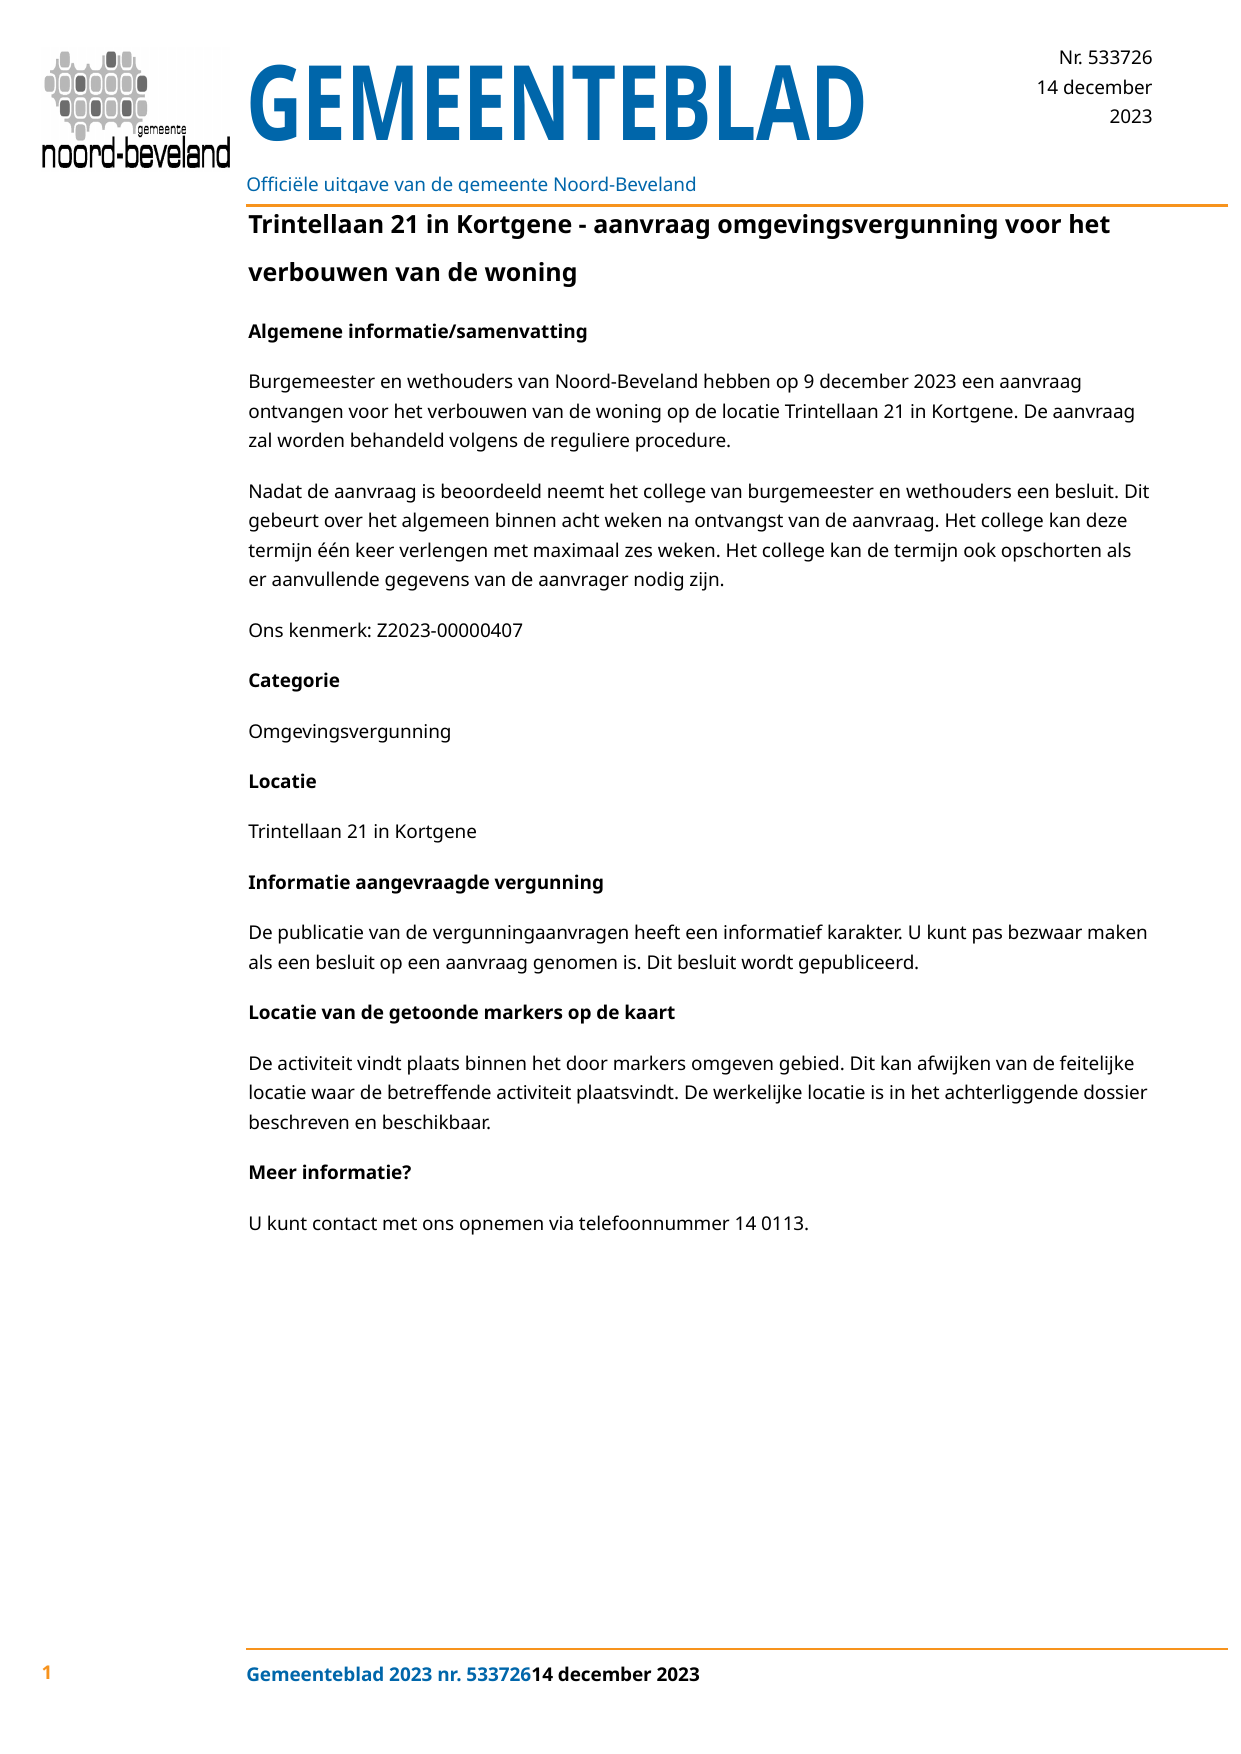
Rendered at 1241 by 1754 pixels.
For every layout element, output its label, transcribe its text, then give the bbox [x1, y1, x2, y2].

text Informatie aangevraagde vergunning [248, 869, 1152, 895]
text Ons kenmerk: Z2023-00000407 [248, 617, 1152, 643]
text De publicatie van de vergunningaanvragen heeft een informatief karakter. U kunt pas bezwaar maken als een besluit op een aanvraag genomen is. Dit besluit wordt gepubliceerd. [248, 919, 1152, 975]
text Trintellaan 21 in Kortgene [248, 819, 1152, 844]
text De activiteit vindt plaats binnen het door markers omgeven gebied. Dit kan afwijken van de feitelijke locatie waar de betreffende activiteit plaatsvindt. De werkelijke locatie is in het achterliggende dossier beschreven en beschikbaar. [248, 1050, 1152, 1135]
text Omgevingsvergunning [248, 718, 1152, 744]
text Locatie van de getoonde markers op de kaart [248, 999, 1152, 1025]
text Meer informatie? [248, 1159, 1152, 1185]
text Locatie [248, 768, 1152, 794]
text Categorie [248, 667, 1152, 693]
picture [41, 47, 231, 172]
text U kunt contact met ons opnemen via telefoonnummer 14 0113. [248, 1210, 1152, 1236]
text Burgemeester en wethouders van Noord-Beveland hebben op 9 december 2023 een aanvraag ontvangen voor het verbouwen van de woning op de locatie Trintellaan 21 in Kortgene. De aanvraag zal worden behandeld volgens de reguliere procedure. [248, 368, 1152, 453]
text Nadat de aanvraag is beoordeeld neemt het college van burgemeester en wethouders een besluit. Dit gebeurt over het algemeen binnen acht weken na ontvangst van de aanvraag. Het college kan deze termijn één keer verlengen met maximaal zes weken. Het college kan de termijn ook opschorten als er aanvullende gegevens van de aanvrager nodig zijn. [248, 478, 1152, 592]
text Algemene informatie/samenvatting [248, 318, 1152, 344]
text Trintellaan 21 in Kortgene - aanvraag omgevingsvergunning voor het verbouwen van de woning [248, 207, 1152, 288]
